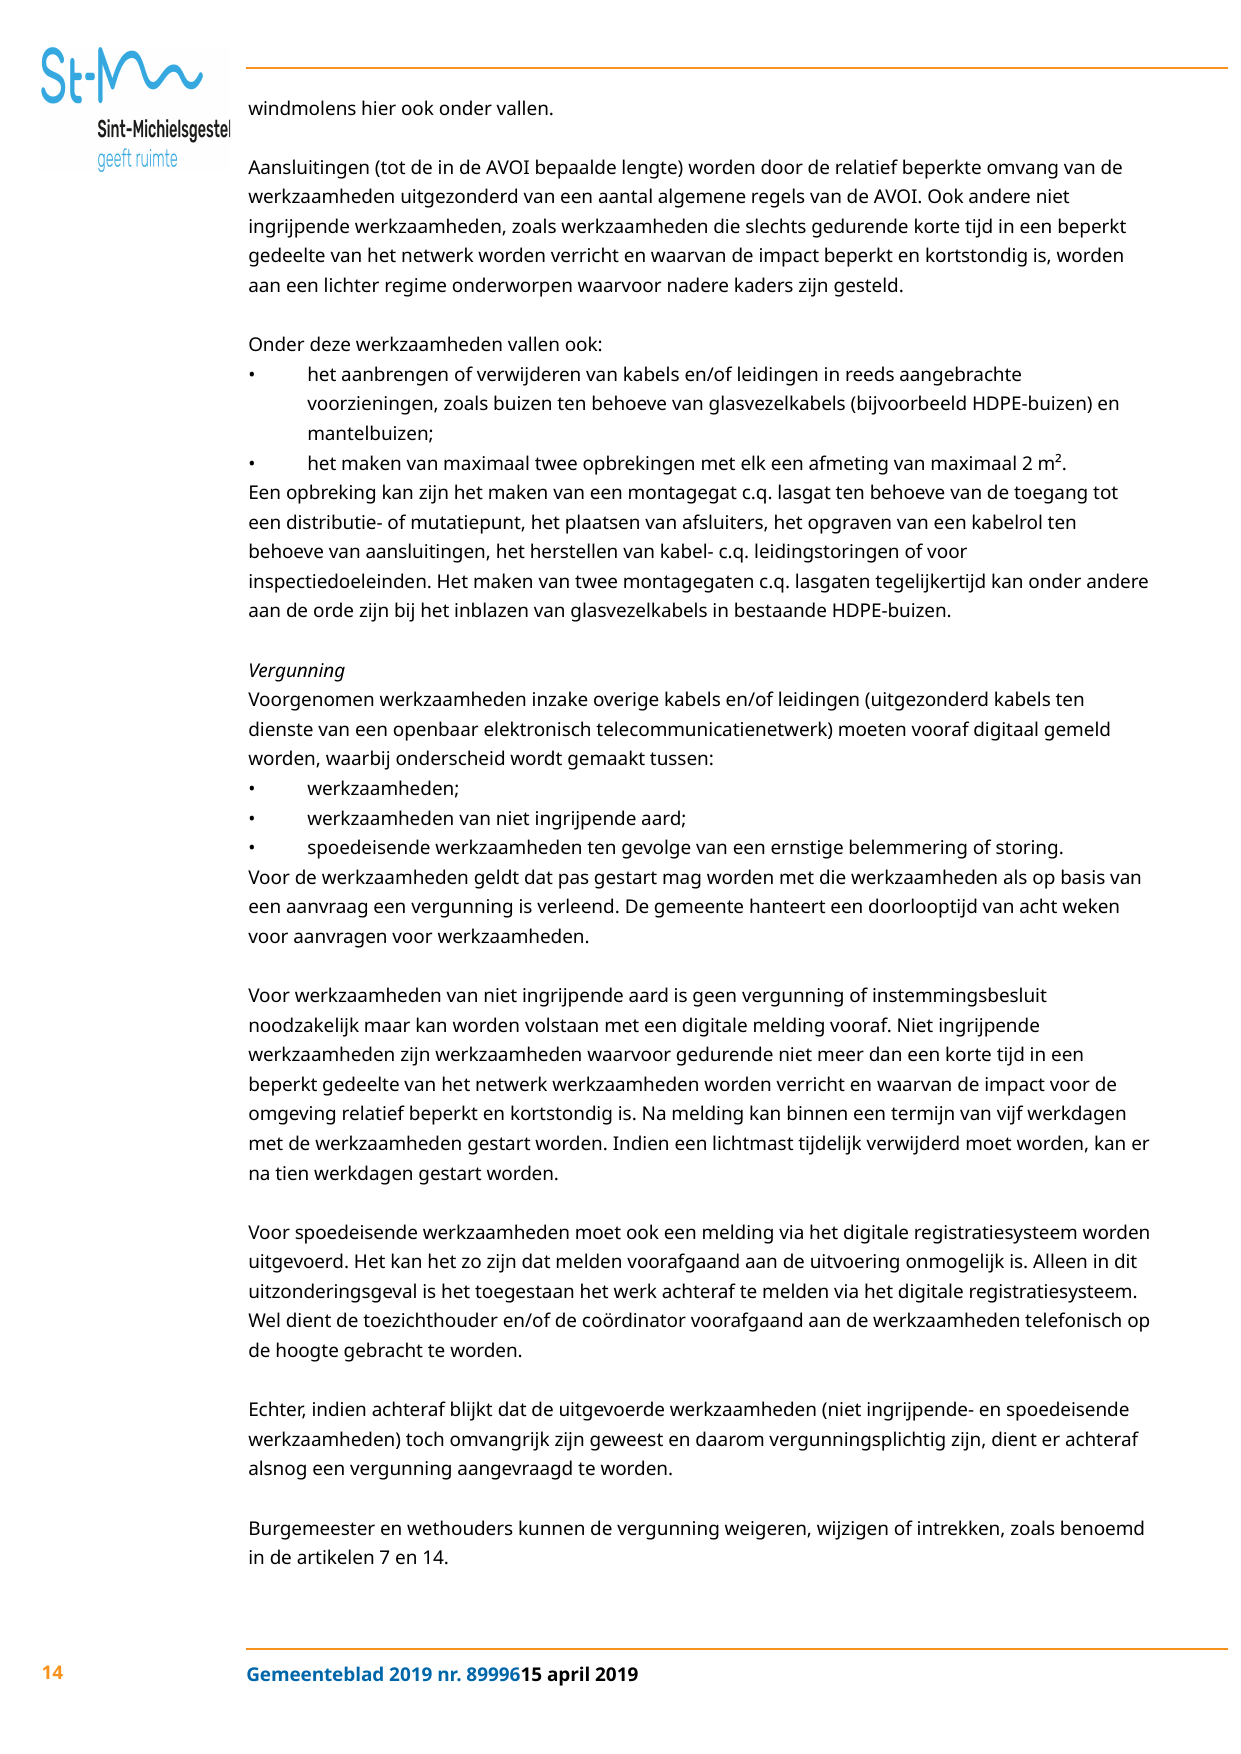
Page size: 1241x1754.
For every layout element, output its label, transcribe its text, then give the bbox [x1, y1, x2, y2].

list het maken van maximaal twee opbrekingen met elk een afmeting van maximaal 2 m². [248, 450, 1152, 476]
list werkzaamheden van niet ingrijpende aard; [248, 805, 1152, 831]
list het aanbrengen of verwijderen van kabels en/of leidingen in reeds aangebrachte voorzieningen, zoals buizen ten behoeve van glasvezelkabels (bijvoorbeeld HDPE-buizen) en mantelbuizen; [248, 361, 1152, 446]
list werkzaamheden; [248, 775, 1152, 801]
text Vergunning [248, 657, 1152, 683]
text Onder deze werkzaamheden vallen ook: [248, 331, 1152, 357]
text Voor de werkzaamheden geldt dat pas gestart mag worden met die werkzaamheden als op basis van een aanvraag een vergunning is verleend. De gemeente hanteert een doorlooptijd van acht weken voor aanvragen voor werkzaamheden. [248, 864, 1152, 949]
picture [41, 47, 231, 172]
text Voor spoedeisende werkzaamheden moet ook een melding via het digitale registratiesysteem worden uitgevoerd. Het kan het zo zijn dat melden voorafgaand aan de uitvoering onmogelijk is. Alleen in dit uitzonderingsgeval is het toegestaan het werk achteraf te melden via het digitale registratiesysteem. Wel dient de toezichthouder en/of de coördinator voorafgaand aan de werkzaamheden telefonisch op de hoogte gebracht te worden. [248, 1219, 1152, 1363]
text Een opbreking kan zijn het maken van een montagegat c.q. lasgat ten behoeve van de toegang tot een distributie- of mutatiepunt, het plaatsen van afsluiters, het opgraven van een kabelrol ten behoeve van aansluitingen, het herstellen van kabel- c.q. leidingstoringen of voor inspectiedoeleinden. Het maken van twee montagegaten c.q. lasgaten tegelijkertijd kan onder andere aan de orde zijn bij het inblazen van glasvezelkabels in bestaande HDPE-buizen. [248, 479, 1152, 623]
text windmolens hier ook onder vallen. [248, 95, 1152, 121]
text Voorgenomen werkzaamheden inzake overige kabels en/of leidingen (uitgezonderd kabels ten dienste van een openbaar elektronisch telecommunicatienetwerk) moeten vooraf digitaal gemeld worden, waarbij onderscheid wordt gemaakt tussen: [248, 686, 1152, 771]
text Aansluitingen (tot de in de AVOI bepaalde lengte) worden door de relatief beperkte omvang van de werkzaamheden uitgezonderd van een aantal algemene regels van de AVOI. Ook andere niet ingrijpende werkzaamheden, zoals werkzaamheden die slechts gedurende korte tijd in een beperkt gedeelte van het netwerk worden verricht en waarvan de impact beperkt en kortstondig is, worden aan een lichter regime onderworpen waarvoor nadere kaders zijn gesteld. [248, 154, 1152, 298]
text Echter, indien achteraf blijkt dat de uitgevoerde werkzaamheden (niet ingrijpende- en spoedeisende werkzaamheden) toch omvangrijk zijn geweest en daarom vergunningsplichtig zijn, dient er achteraf alsnog een vergunning aangevraagd te worden. [248, 1396, 1152, 1481]
list spoedeisende werkzaamheden ten gevolge van een ernstige belemmering of storing. [248, 834, 1152, 860]
text Voor werkzaamheden van niet ingrijpende aard is geen vergunning of instemmingsbesluit noodzakelijk maar kan worden volstaan met een digitale melding vooraf. Niet ingrijpende werkzaamheden zijn werkzaamheden waarvoor gedurende niet meer dan een korte tijd in een beperkt gedeelte van het netwerk werkzaamheden worden verricht en waarvan de impact voor de omgeving relatief beperkt en kortstondig is. Na melding kan binnen een termijn van vijf werkdagen met de werkzaamheden gestart worden. Indien een lichtmast tijdelijk verwijderd moet worden, kan er na tien werkdagen gestart worden. [248, 982, 1152, 1186]
text Burgemeester en wethouders kunnen de vergunning weigeren, wijzigen of intrekken, zoals benoemd in de artikelen 7 en 14. [248, 1515, 1152, 1570]
